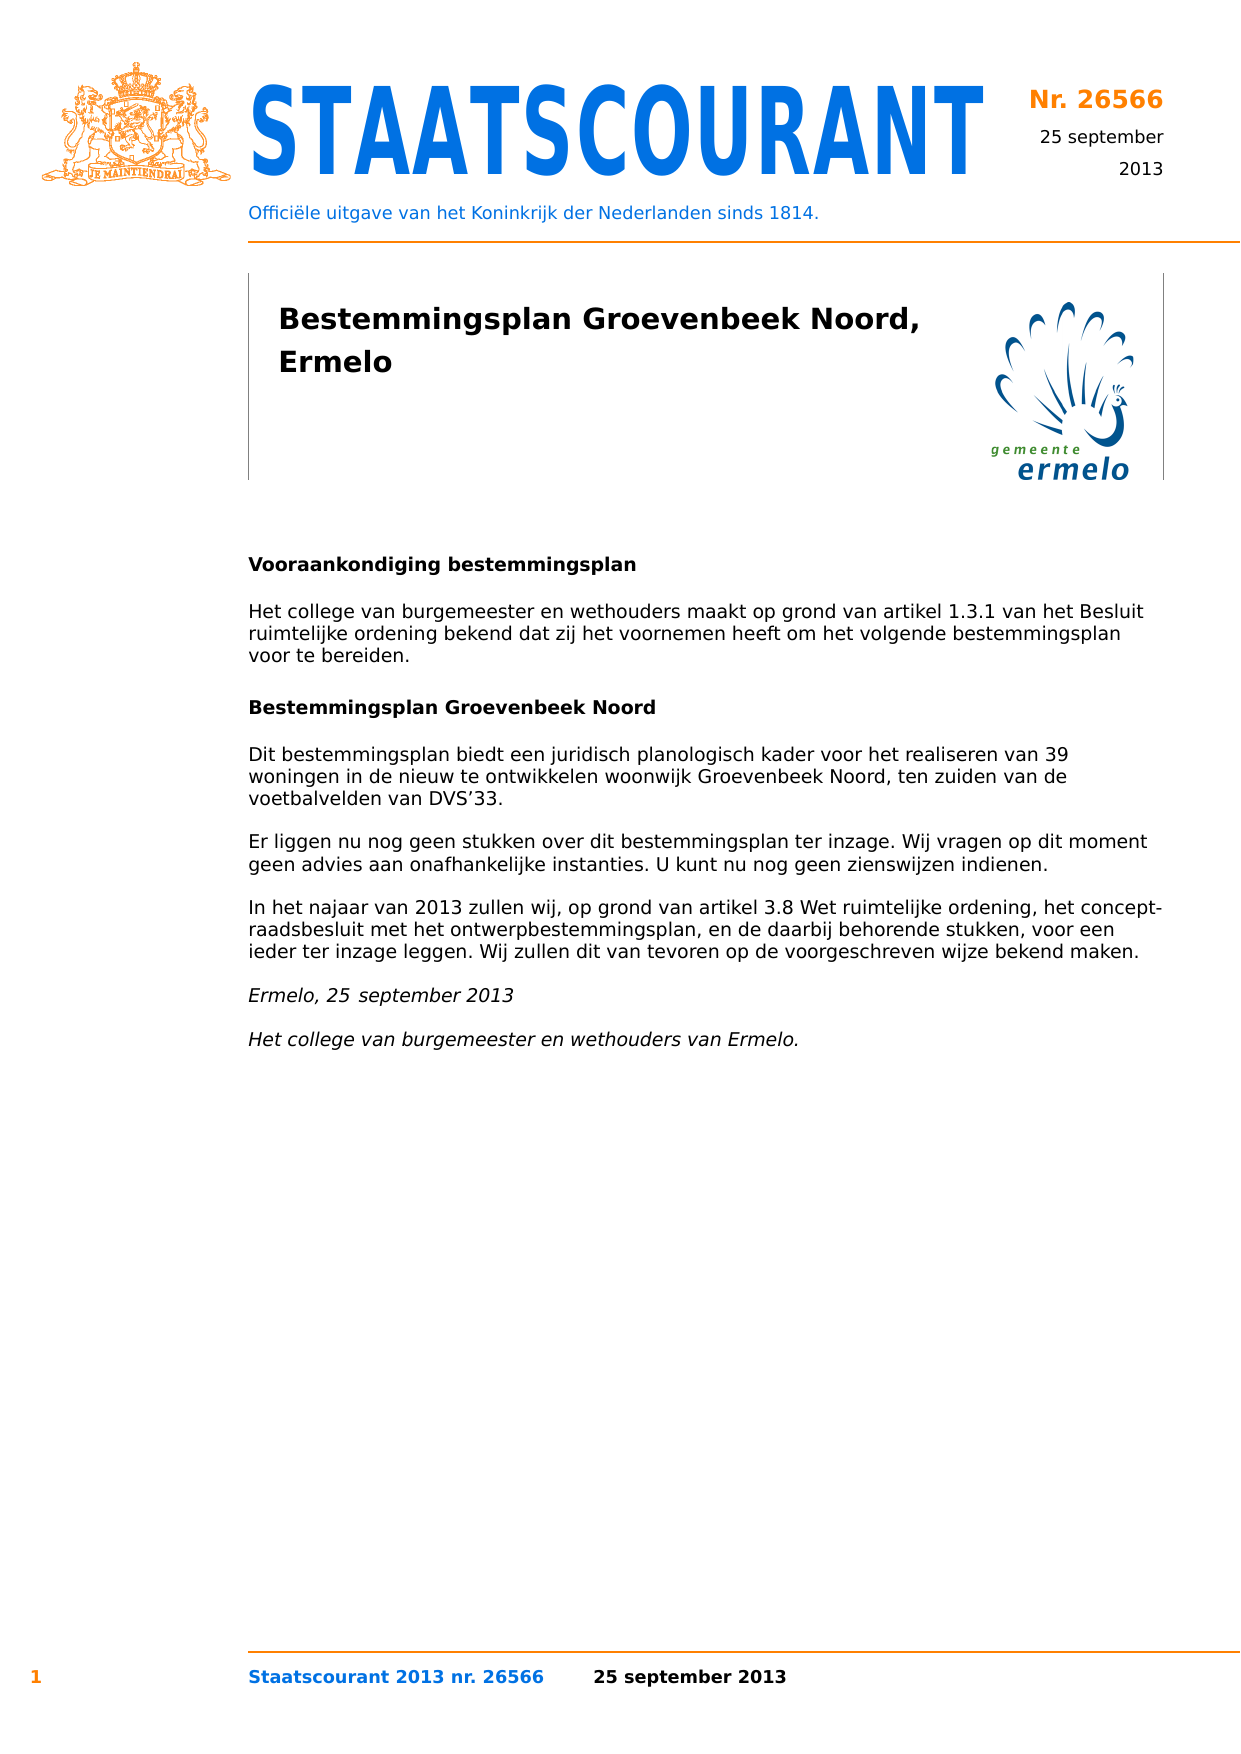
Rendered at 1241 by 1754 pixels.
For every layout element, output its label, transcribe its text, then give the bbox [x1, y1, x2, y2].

subtitle Bestemmingsplan Groevenbeek Noord, Ermelo [249, 273, 1163, 480]
text Het college van burgemeester en wethouders maakt op grond van artikel 1.3.1 van het Besluit ruimtelijke ordening bekend dat zij het voornemen heeft om het volgende bestemmingsplan voor te bereiden. [248, 601, 1163, 667]
text Er liggen nu nog geen stukken over dit bestemmingsplan ter inzage. Wij vragen op dit moment geen advies aan onafhankelijke instanties. U kunt nu nog geen zienswijzen indienen. [248, 831, 1163, 875]
text In het najaar van 2013 zullen wij, op grond van artikel 3.8 Wet ruimtelijke ordening, het concept-raadsbesluit met het ontwerpbestemmingsplan, en de daarbij behorende stukken, voor een ieder ter inzage leggen. Wij zullen dit van tevoren op de voorgeschreven wijze bekend maken. [248, 897, 1163, 963]
text Ermelo, 25 september 2013 [248, 985, 1163, 1007]
table_header STAATSCOURANT [248, 62, 998, 203]
table_header Nr. 26566 [998, 62, 1240, 121]
text Dit bestemmingsplan biedt een juridisch planologisch kader voor het realiseren van 39 woningen in de nieuw te ontwikkelen woonwijk Groevenbeek Noord, ten zuiden van de voetbalvelden van DVS’33. [248, 744, 1163, 809]
table_cell Officiële uitgave van het Koninkrijk der Nederlanden sinds 1814. [248, 203, 1240, 241]
subtitle Bestemmingsplan Groevenbeek Noord [248, 697, 1163, 719]
picture [41, 62, 231, 186]
table_header [25, 62, 248, 241]
subtitle Vooraankondiging bestemmingsplan [248, 554, 1163, 576]
table_cell 2013 [998, 153, 1240, 203]
text Het college van burgemeester en wethouders van Ermelo. [248, 1029, 1163, 1051]
picture [991, 302, 1134, 480]
table_cell 25 september [998, 121, 1240, 153]
